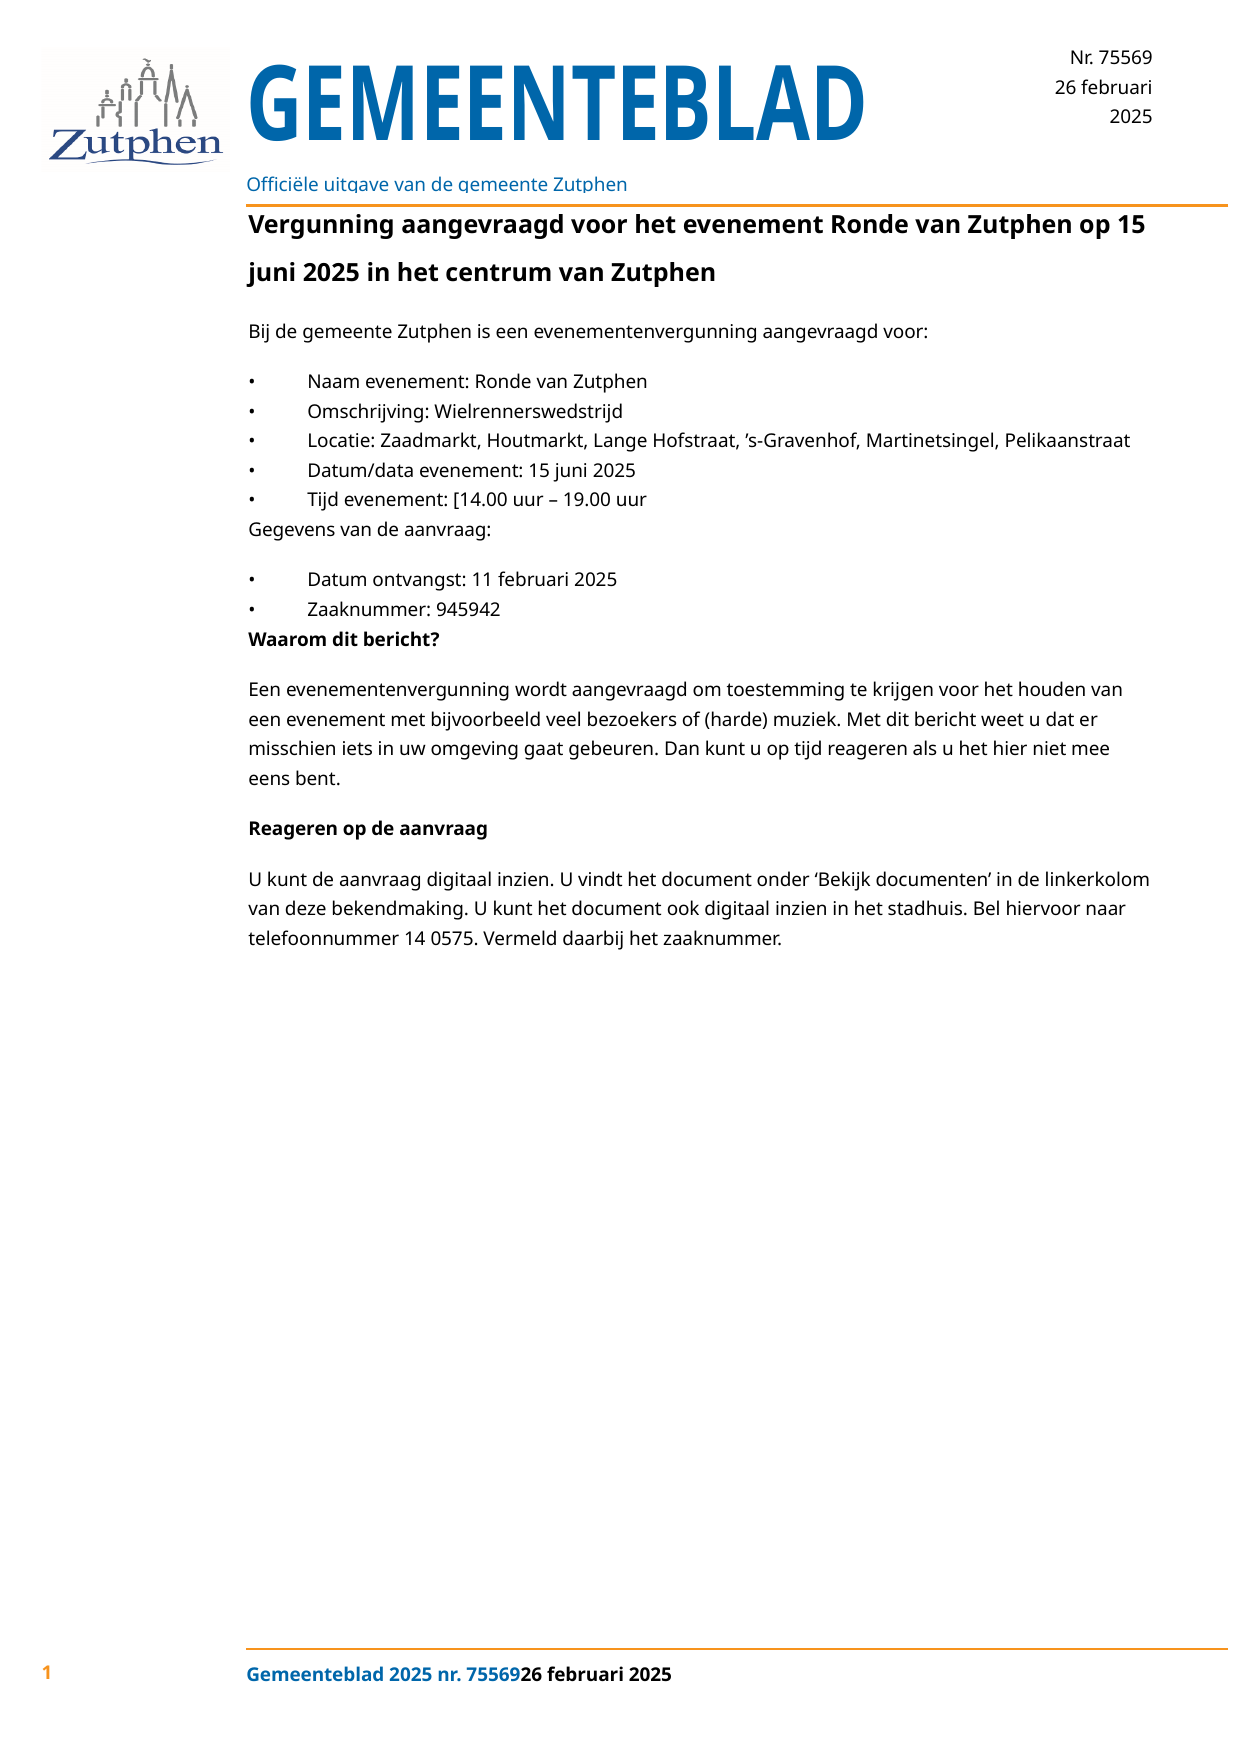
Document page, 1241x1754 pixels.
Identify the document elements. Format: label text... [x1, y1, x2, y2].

list Omschrijving: Wielrennerswedstrijd [248, 398, 1152, 424]
text Waarom dit bericht? [248, 626, 1152, 652]
picture [41, 47, 231, 172]
text Een evenementenvergunning wordt aangevraagd om toestemming te krijgen voor het houden van een evenement met bijvoorbeeld veel bezoekers of (harde) muziek. Met dit bericht weet u dat er misschien iets in uw omgeving gaat gebeuren. Dan kunt u op tijd reageren als u het hier niet mee eens bent. [248, 676, 1152, 791]
list Naam evenement: Ronde van Zutphen [248, 368, 1152, 394]
text U kunt de aanvraag digitaal inzien. U vindt het document onder ‘Bekijk documenten’ in de linkerkolom van deze bekendmaking. U kunt het document ook digitaal inzien in het stadhuis. Bel hiervoor naar telefoonnummer 14 0575. Vermeld daarbij het zaaknummer. [248, 866, 1152, 951]
text Vergunning aangevraagd voor het evenement Ronde van Zutphen op 15 juni 2025 in het centrum van Zutphen [248, 207, 1152, 288]
list Datum/data evenement: 15 juni 2025 [248, 457, 1152, 483]
list Tijd evenement: [14.00 uur – 19.00 uur [248, 487, 1152, 512]
text Bij de gemeente Zutphen is een evenementenvergunning aangevraagd voor: [248, 318, 1152, 344]
text Reageren op de aanvraag [248, 815, 1152, 841]
text Gegevens van de aanvraag: [248, 516, 1152, 542]
list Locatie: Zaadmarkt, Houtmarkt, Lange Hofstraat, ’s-Gravenhof, Martinetsingel, Pelikaanstraat [248, 427, 1152, 453]
list Datum ontvangst: 11 februari 2025 [248, 567, 1152, 592]
list Zaaknummer: 945942 [248, 596, 1152, 622]
